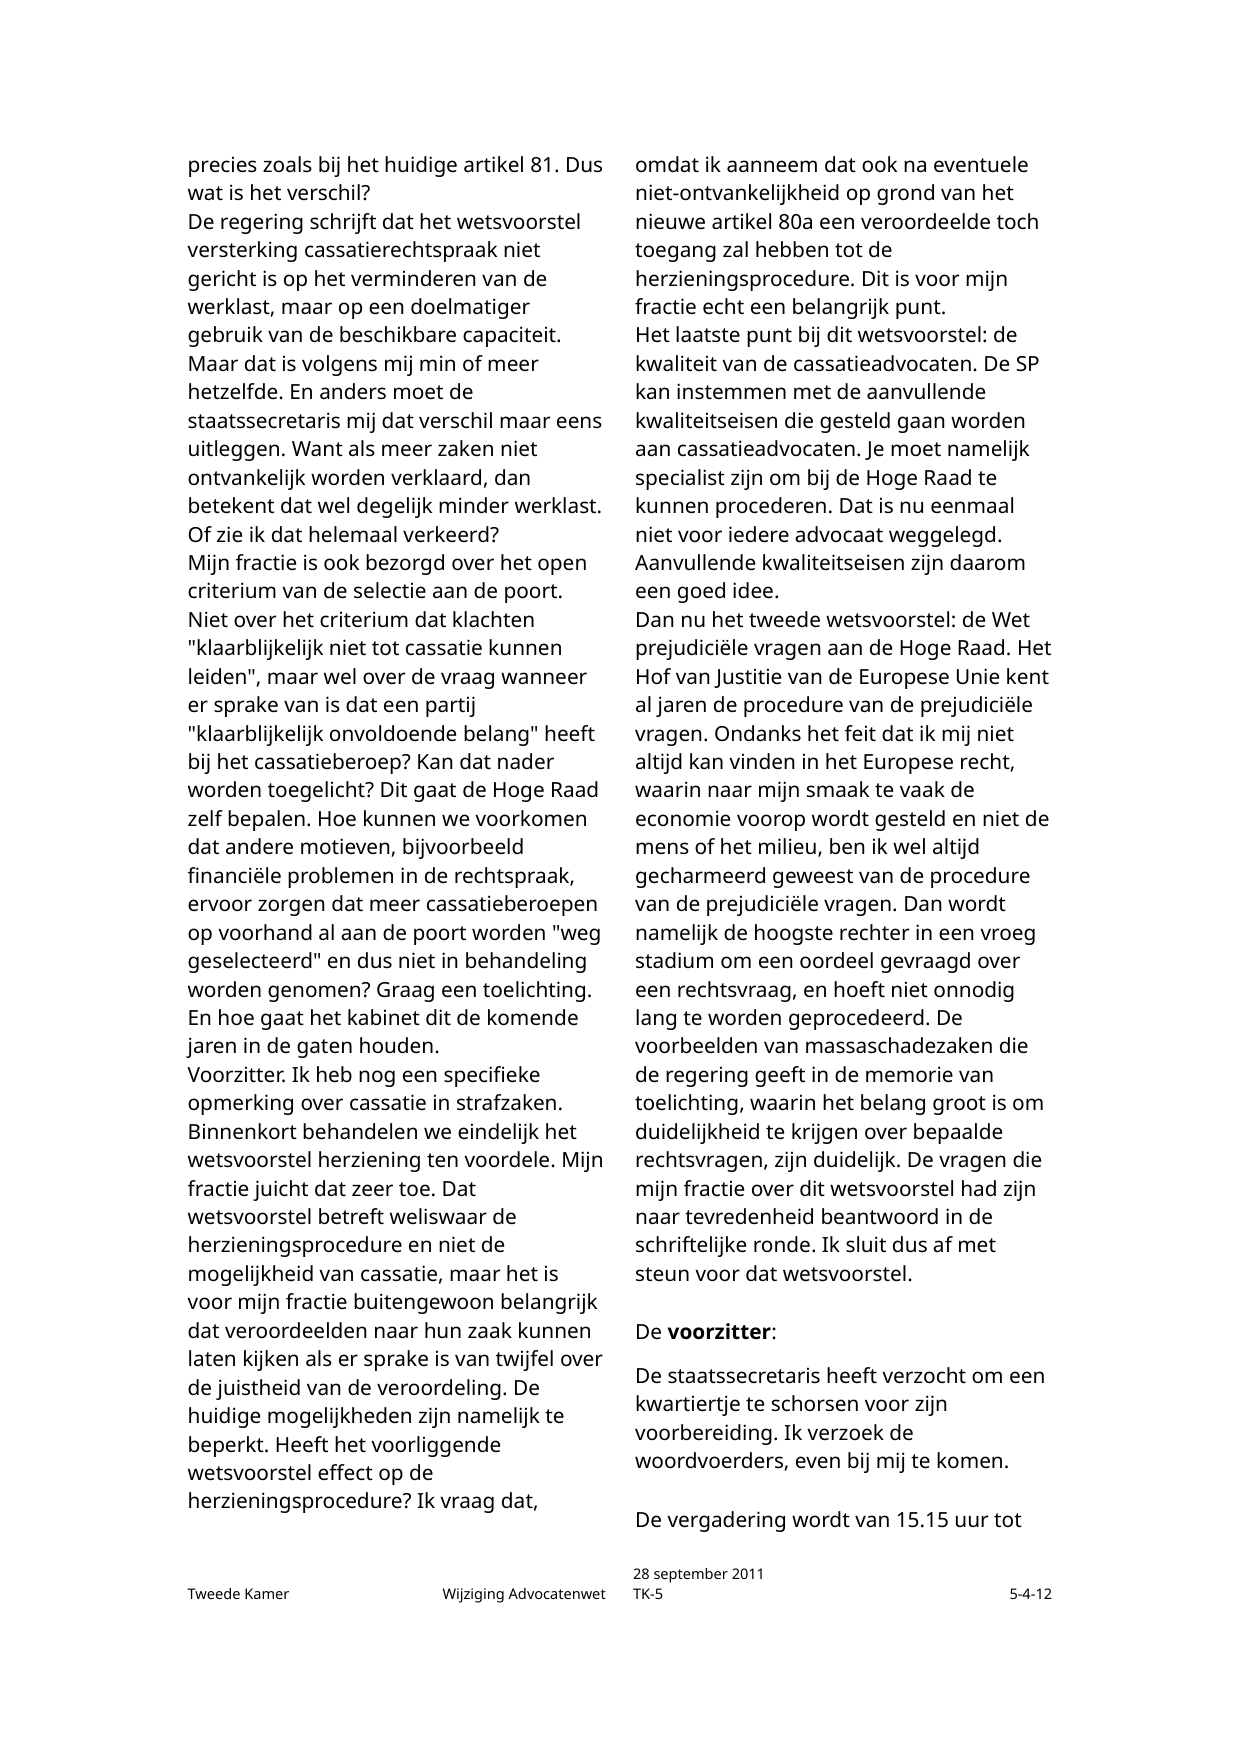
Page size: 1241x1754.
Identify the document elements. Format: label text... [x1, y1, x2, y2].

text Het laatste punt bij dit wetsvoorstel: de kwaliteit van de cassatieadvocaten. De SP kan instemmen met de aanvullende kwaliteitseisen die gesteld gaan worden aan cassatieadvocaten. Je moet namelijk specialist zijn om bij de Hoge Raad te kunnen procederen. Dat is nu eenmaal niet voor iedere advocaat weggelegd. Aanvullende kwaliteitseisen zijn daarom een goed idee. [635, 321, 1053, 605]
text De vergadering wordt van 15.15 uur tot [635, 1505, 1053, 1533]
text Voorzitter. Ik heb nog een specifieke opmerking over cassatie in strafzaken. Binnenkort behandelen we eindelijk het wetsvoorstel herziening ten voordele. Mijn fractie juicht dat zeer toe. Dat wetsvoorstel betreft weliswaar de herzieningsprocedure en niet de mogelijkheid van cassatie, maar het is voor mijn fractie buitengewoon belangrijk dat veroordeelden naar hun zaak kunnen laten kijken als er sprake is van twijfel over de juistheid van de veroordeling. De huidige mogelijkheden zijn namelijk te beperkt. Heeft het voorliggende wetsvoorstel effect op de herzieningsprocedure? Ik vraag dat, [187, 1060, 605, 1515]
text precies zoals bij het huidige artikel 81. Dus wat is het verschil? [187, 150, 605, 207]
text Dan nu het tweede wetsvoorstel: de Wet prejudiciële vragen aan de Hoge Raad. Het Hof van Justitie van de Europese Unie kent al jaren de procedure van de prejudiciële vragen. Ondanks het feit dat ik mij niet altijd kan vinden in het Europese recht, waarin naar mijn smaak te vaak de economie voorop wordt gesteld en niet de mens of het milieu, ben ik wel altijd gecharmeerd geweest van de procedure van de prejudiciële vragen. Dan wordt namelijk de hoogste rechter in een vroeg stadium om een oordeel gevraagd over een rechtsvraag, en hoeft niet onnodig lang te worden geprocedeerd. De voorbeelden van massaschadezaken die de regering geeft in de memorie van toelichting, waarin het belang groot is om duidelijkheid te krijgen over bepaalde rechtsvragen, zijn duidelijk. De vragen die mijn fractie over dit wetsvoorstel had zijn naar tevredenheid beantwoord in de schriftelijke ronde. Ik sluit dus af met steun voor dat wetsvoorstel. [635, 605, 1053, 1287]
text De staatssecretaris heeft verzocht om een kwartiertje te schorsen voor zijn voorbereiding. Ik verzoek de woordvoerders, even bij mij te komen. [635, 1361, 1053, 1475]
text De voorzitter: [635, 1317, 1053, 1346]
text omdat ik aanneem dat ook na eventuele niet-ontvankelijkheid op grond van het nieuwe artikel 80a een veroordeelde toch toegang zal hebben tot de herzieningsprocedure. Dit is voor mijn fractie echt een belangrijk punt. [635, 150, 1053, 321]
text Mijn fractie is ook bezorgd over het open criterium van de selectie aan de poort. Niet over het criterium dat klachten "klaarblijkelijk niet tot cassatie kunnen leiden", maar wel over de vraag wanneer er sprake van is dat een partij "klaarblijkelijk onvoldoende belang" heeft bij het cassatieberoep? Kan dat nader worden toegelicht? Dit gaat de Hoge Raad zelf bepalen. Hoe kunnen we voorkomen dat andere motieven, bijvoorbeeld financiële problemen in de rechtspraak, ervoor zorgen dat meer cassatieberoepen op voorhand al aan de poort worden "weg geselecteerd" en dus niet in behandeling worden genomen? Graag een toelichting. En hoe gaat het kabinet dit de komende jaren in de gaten houden. [187, 548, 605, 1060]
text De regering schrijft dat het wetsvoorstel versterking cassatierechtspraak niet gericht is op het verminderen van de werklast, maar op een doelmatiger gebruik van de beschikbare capaciteit. Maar dat is volgens mij min of meer hetzelfde. En anders moet de staatssecretaris mij dat verschil maar eens uitleggen. Want als meer zaken niet ontvankelijk worden verklaard, dan betekent dat wel degelijk minder werklast. Of zie ik dat helemaal verkeerd? [187, 207, 605, 548]
